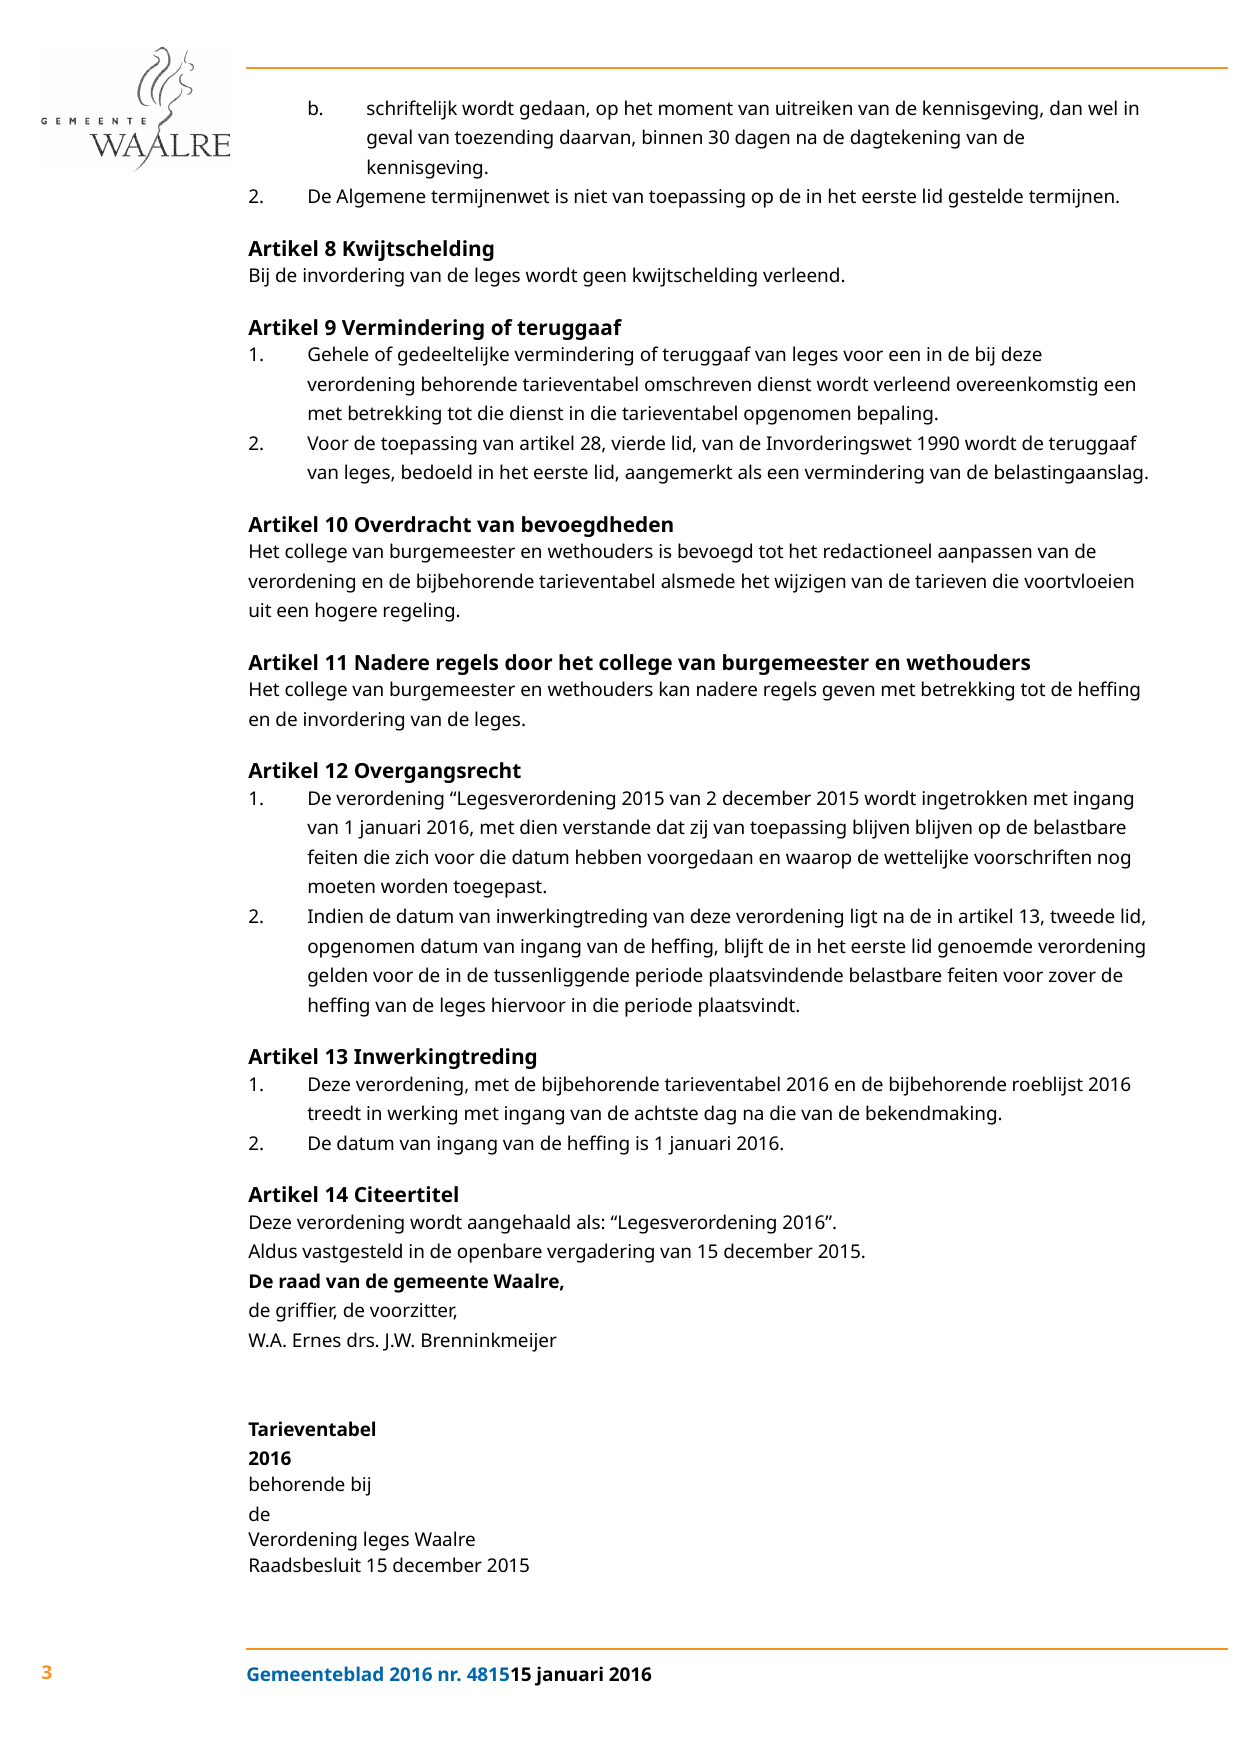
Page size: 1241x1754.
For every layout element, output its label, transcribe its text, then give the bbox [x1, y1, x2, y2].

text Bij de invordering van de leges wordt geen kwijtschelding verleend. [248, 262, 1152, 288]
text Artikel 12 Overgangsrecht [248, 756, 1152, 785]
table_cell behorende bij de [248, 1471, 379, 1527]
text de griffier, de voorzitter, [248, 1298, 1152, 1323]
table_cell [629, 1553, 759, 1578]
table_cell [1021, 1471, 1152, 1527]
text W.A. Ernes drs. J.W. Brenninkmeijer [248, 1327, 1152, 1353]
table_cell [1021, 1553, 1152, 1578]
table_cell [890, 1471, 1021, 1527]
table_header [629, 1416, 759, 1471]
table_cell [890, 1553, 1021, 1578]
table_cell [890, 1527, 1021, 1552]
table_cell Raadsbesluit 15 december 2015 [248, 1553, 629, 1578]
list Deze verordening, met de bijbehorende tarieventabel 2016 en de bijbehorende roeblijst 2016 treedt in werking met ingang van de achtste dag na die van de bekendmaking. [248, 1071, 1152, 1126]
table_cell [760, 1553, 890, 1578]
table_header [1021, 1416, 1152, 1471]
table_cell [760, 1578, 890, 1604]
table_cell [629, 1471, 759, 1527]
table_header [379, 1416, 629, 1471]
table_header Tarieventabel 2016 [248, 1416, 379, 1471]
table_cell [760, 1471, 890, 1527]
text Het college van burgemeester en wethouders kan nadere regels geven met betrekking tot de heffing en de invordering van de leges. [248, 676, 1152, 732]
table_cell Verordening leges Waalre [248, 1527, 629, 1552]
text Artikel 11 Nadere regels door het college van burgemeester en wethouders [248, 648, 1152, 676]
list De datum van ingang van de heffing is 1 januari 2016. [248, 1130, 1152, 1156]
table_cell [379, 1471, 629, 1527]
list schriftelijk wordt gedaan, op het moment van uitreiken van de kennisgeving, dan wel in geval van toezending daarvan, binnen 30 dagen na de dagtekening van de kennisgeving. [307, 95, 1152, 180]
picture [41, 47, 231, 172]
text Aldus vastgesteld in de openbare vergadering van 15 december 2015. [248, 1238, 1152, 1264]
list Voor de toepassing van artikel 28, vierde lid, van de Invorderingswet 1990 wordt de teruggaaf van leges, bedoeld in het eerste lid, aangemerkt als een vermindering van de belastingaanslag. [248, 430, 1152, 485]
table_cell [760, 1527, 890, 1552]
table_cell [629, 1578, 759, 1604]
text Artikel 8 Kwijtschelding [248, 234, 1152, 262]
text Artikel 13 Inwerkingtreding [248, 1042, 1152, 1071]
table_header [890, 1416, 1021, 1471]
text Artikel 9 Vermindering of teruggaaf [248, 313, 1152, 341]
table_cell [1021, 1527, 1152, 1552]
table_cell [248, 1578, 379, 1604]
table_cell [629, 1527, 759, 1552]
table_cell [1021, 1578, 1152, 1604]
text De raad van de gemeente Waalre, [248, 1268, 1152, 1294]
list De Algemene termijnenwet is niet van toepassing op de in het eerste lid gestelde termijnen. [248, 183, 1152, 209]
list Indien de datum van inwerkingtreding van deze verordening ligt na de in artikel 13, tweede lid, opgenomen datum van ingang van de heffing, blijft de in het eerste lid genoemde verordening gelden voor de in de tussenliggende periode plaatsvindende belastbare feiten voor zover de heffing van de leges hiervoor in die periode plaatsvindt. [248, 903, 1152, 1018]
text Artikel 14 Citeertitel [248, 1180, 1152, 1209]
table_cell [379, 1578, 629, 1604]
table_header [760, 1416, 890, 1471]
text Deze verordening wordt aangehaald als: “Legesverordening 2016”. [248, 1209, 1152, 1234]
text Het college van burgemeester en wethouders is bevoegd tot het redactioneel aanpassen van de verordening en de bijbehorende tarieventabel alsmede het wijzigen van de tarieven die voortvloeien uit een hogere regeling. [248, 538, 1152, 623]
list Gehele of gedeeltelijke vermindering of teruggaaf van leges voor een in de bij deze verordening behorende tarieventabel omschreven dienst wordt verleend overeenkomstig een met betrekking tot die dienst in die tarieventabel opgenomen bepaling. [248, 341, 1152, 426]
text Artikel 10 Overdracht van bevoegdheden [248, 510, 1152, 538]
table_cell [890, 1578, 1021, 1604]
list De verordening “Legesverordening 2015 van 2 december 2015 wordt ingetrokken met ingang van 1 januari 2016, met dien verstande dat zij van toepassing blijven blijven op de belastbare feiten die zich voor die datum hebben voorgedaan en waarop de wettelijke voorschriften nog moeten worden toegepast. [248, 785, 1152, 899]
